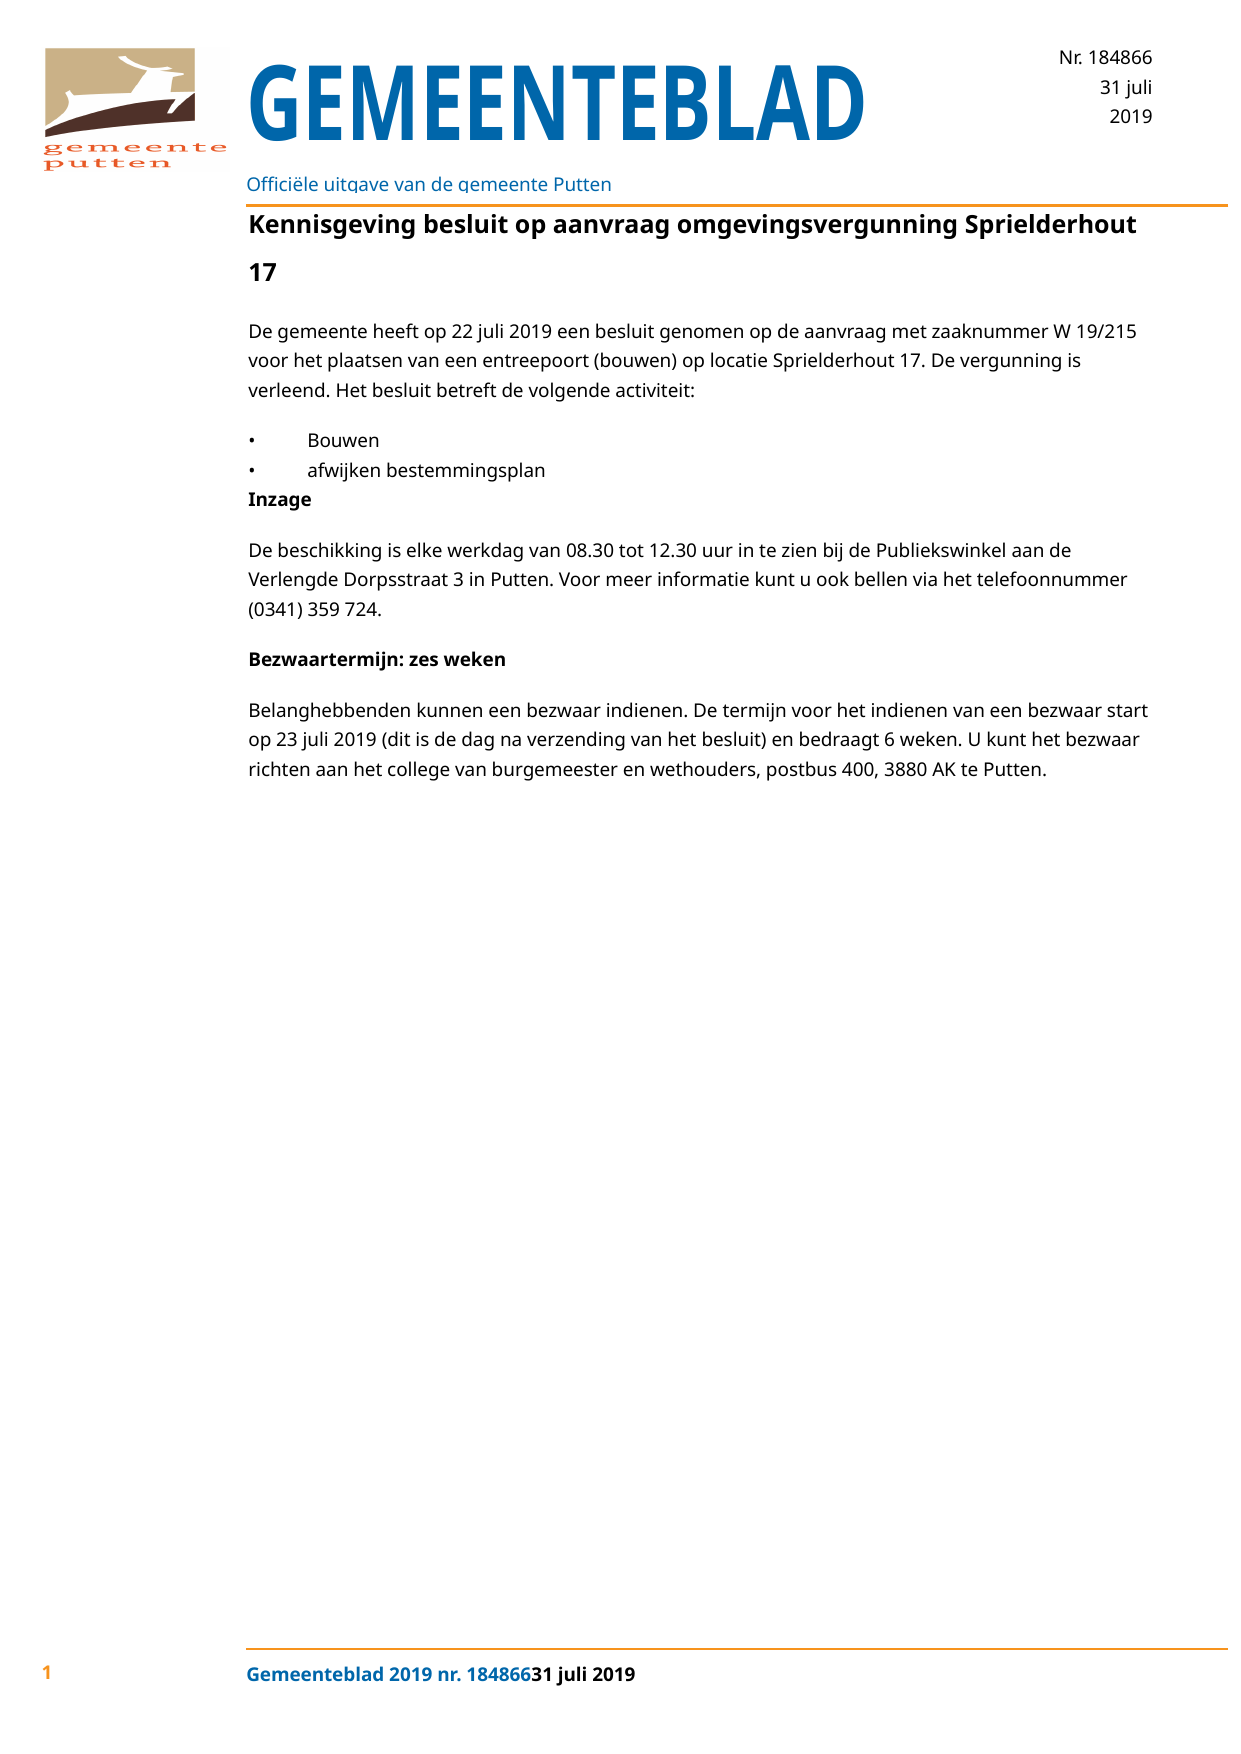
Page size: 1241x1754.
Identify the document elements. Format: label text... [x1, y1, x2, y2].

text Bezwaartermijn: zes weken [248, 647, 1152, 672]
text Inzage [248, 487, 1152, 512]
text Kennisgeving besluit op aanvraag omgevingsvergunning Sprielderhout 17 [248, 207, 1152, 288]
text De beschikking is elke werkdag van 08.30 tot 12.30 uur in te zien bij de Publiekswinkel aan de Verlengde Dorpsstraat 3 in Putten. Voor meer informatie kunt u ook bellen via het telefoonnummer (0341) 359 724. [248, 537, 1152, 622]
list Bouwen [248, 427, 1152, 453]
picture [41, 47, 231, 172]
list afwijken bestemmingsplan [248, 457, 1152, 483]
text Belanghebbenden kunnen een bezwaar indienen. De termijn voor het indienen van een bezwaar start op 23 juli 2019 (dit is de dag na verzending van het besluit) en bedraagt 6 weken. U kunt het bezwaar richten aan het college van burgemeester en wethouders, postbus 400, 3880 AK te Putten. [248, 697, 1152, 782]
text De gemeente heeft op 22 juli 2019 een besluit genomen op de aanvraag met zaaknummer W 19/215 voor het plaatsen van een entreepoort (bouwen) op locatie Sprielderhout 17. De vergunning is verleend. Het besluit betreft de volgende activiteit: [248, 318, 1152, 403]
